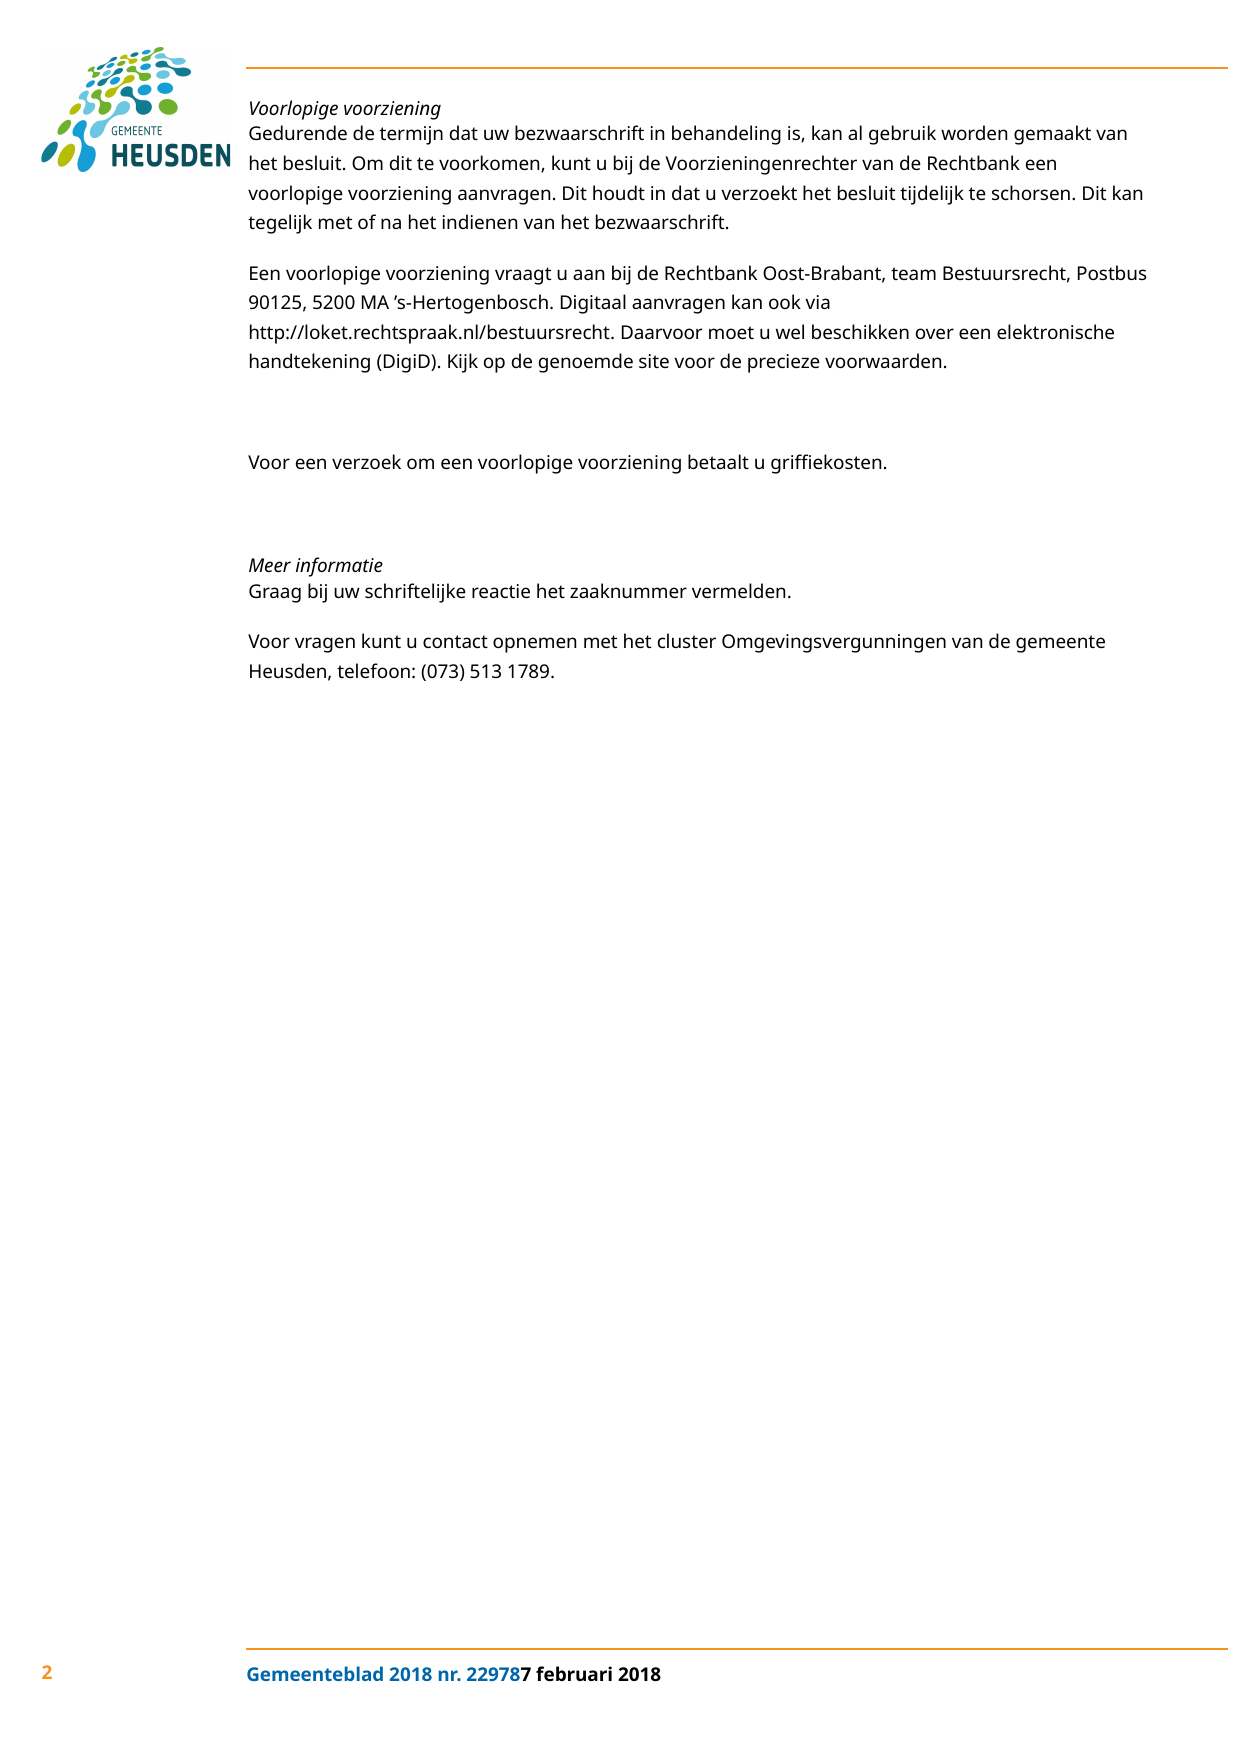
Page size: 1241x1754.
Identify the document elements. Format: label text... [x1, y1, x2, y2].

picture [41, 47, 231, 172]
text Voorlopige voorziening [248, 95, 1152, 121]
text Een voorlopige voorziening vraagt u aan bij de Rechtbank Oost-Brabant, team Bestuursrecht, Postbus 90125, 5200 MA ’s-Hertogenbosch. Digitaal aanvragen kan ook via http://loket.rechtspraak.nl/bestuursrecht. Daarvoor moet u wel beschikken over een elektronische handtekening (DigiD). Kijk op de genoemde site voor de precieze voorwaarden. [248, 260, 1152, 374]
text Graag bij uw schriftelijke reactie het zaaknummer vermelden. [248, 578, 1152, 604]
text Meer informatie [248, 552, 1152, 578]
text Voor vragen kunt u contact opnemen met het cluster Omgevingsvergunningen van de gemeente Heusden, telefoon: (073) 513 1789. [248, 629, 1152, 684]
text Voor een verzoek om een voorlopige voorziening betaalt u griffiekosten. [248, 449, 1152, 475]
text Gedurende de termijn dat uw bezwaarschrift in behandeling is, kan al gebruik worden gemaakt van het besluit. Om dit te voorkomen, kunt u bij de Voorzieningenrechter van de Rechtbank een voorlopige voorziening aanvragen. Dit houdt in dat u verzoekt het besluit tijdelijk te schorsen. Dit kan tegelijk met of na het indienen van het bezwaarschrift. [248, 121, 1152, 235]
